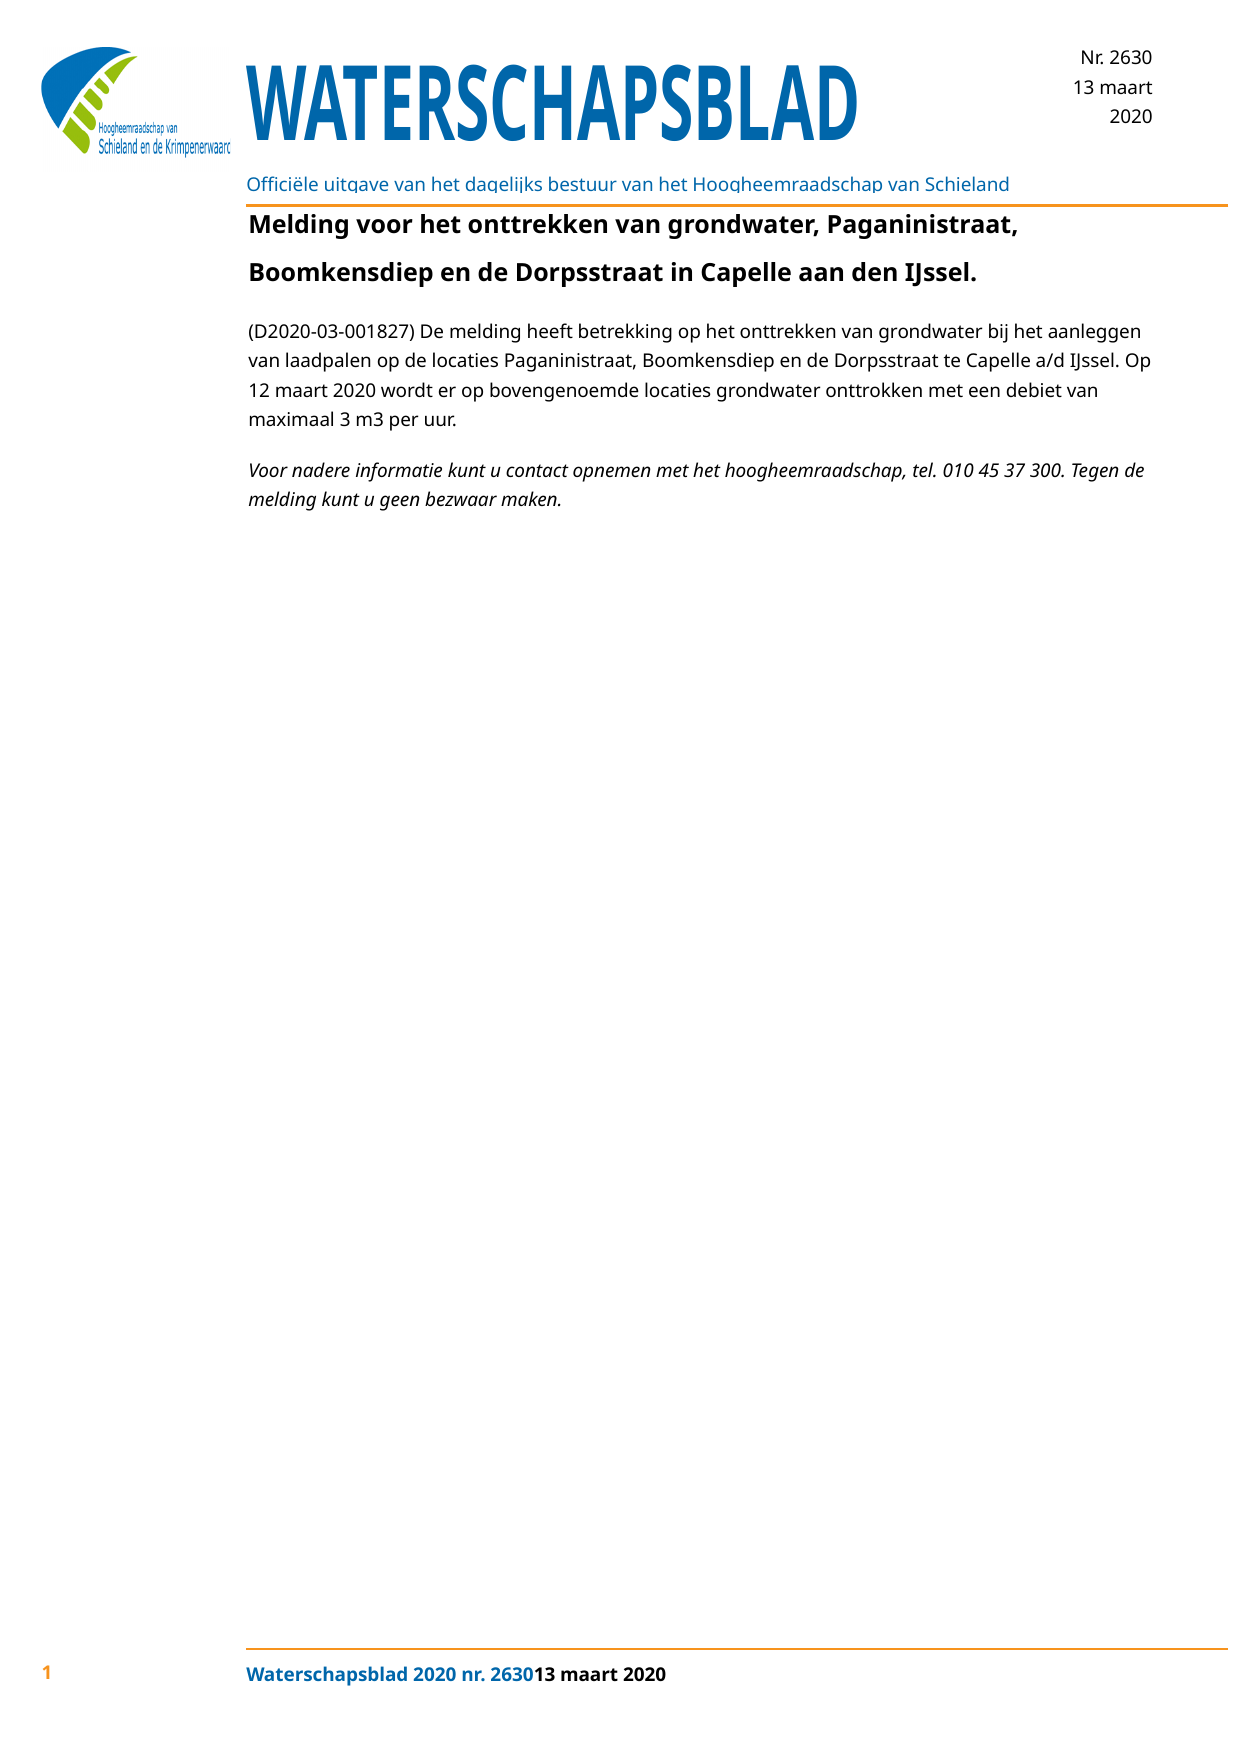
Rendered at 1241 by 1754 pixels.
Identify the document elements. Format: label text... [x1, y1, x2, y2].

text Melding voor het onttrekken van grondwater, Paganinistraat, Boomkensdiep en de Dorpsstraat in Capelle aan den IJssel. [248, 207, 1152, 288]
text (D2020-03-001827) De melding heeft betrekking op het onttrekken van grondwater bij het aanleggen van laadpalen op de locaties Paganinistraat, Boomkensdiep en de Dorpsstraat te Capelle a/d IJssel. Op 12 maart 2020 wordt er op bovengenoemde locaties grondwater onttrokken met een debiet van maximaal 3 m3 per uur. [248, 318, 1152, 432]
text Voor nadere informatie kunt u contact opnemen met het hoogheemraadschap, tel. 010 45 37 300. Tegen de melding kunt u geen bezwaar maken. [248, 457, 1152, 512]
picture [41, 47, 231, 172]
